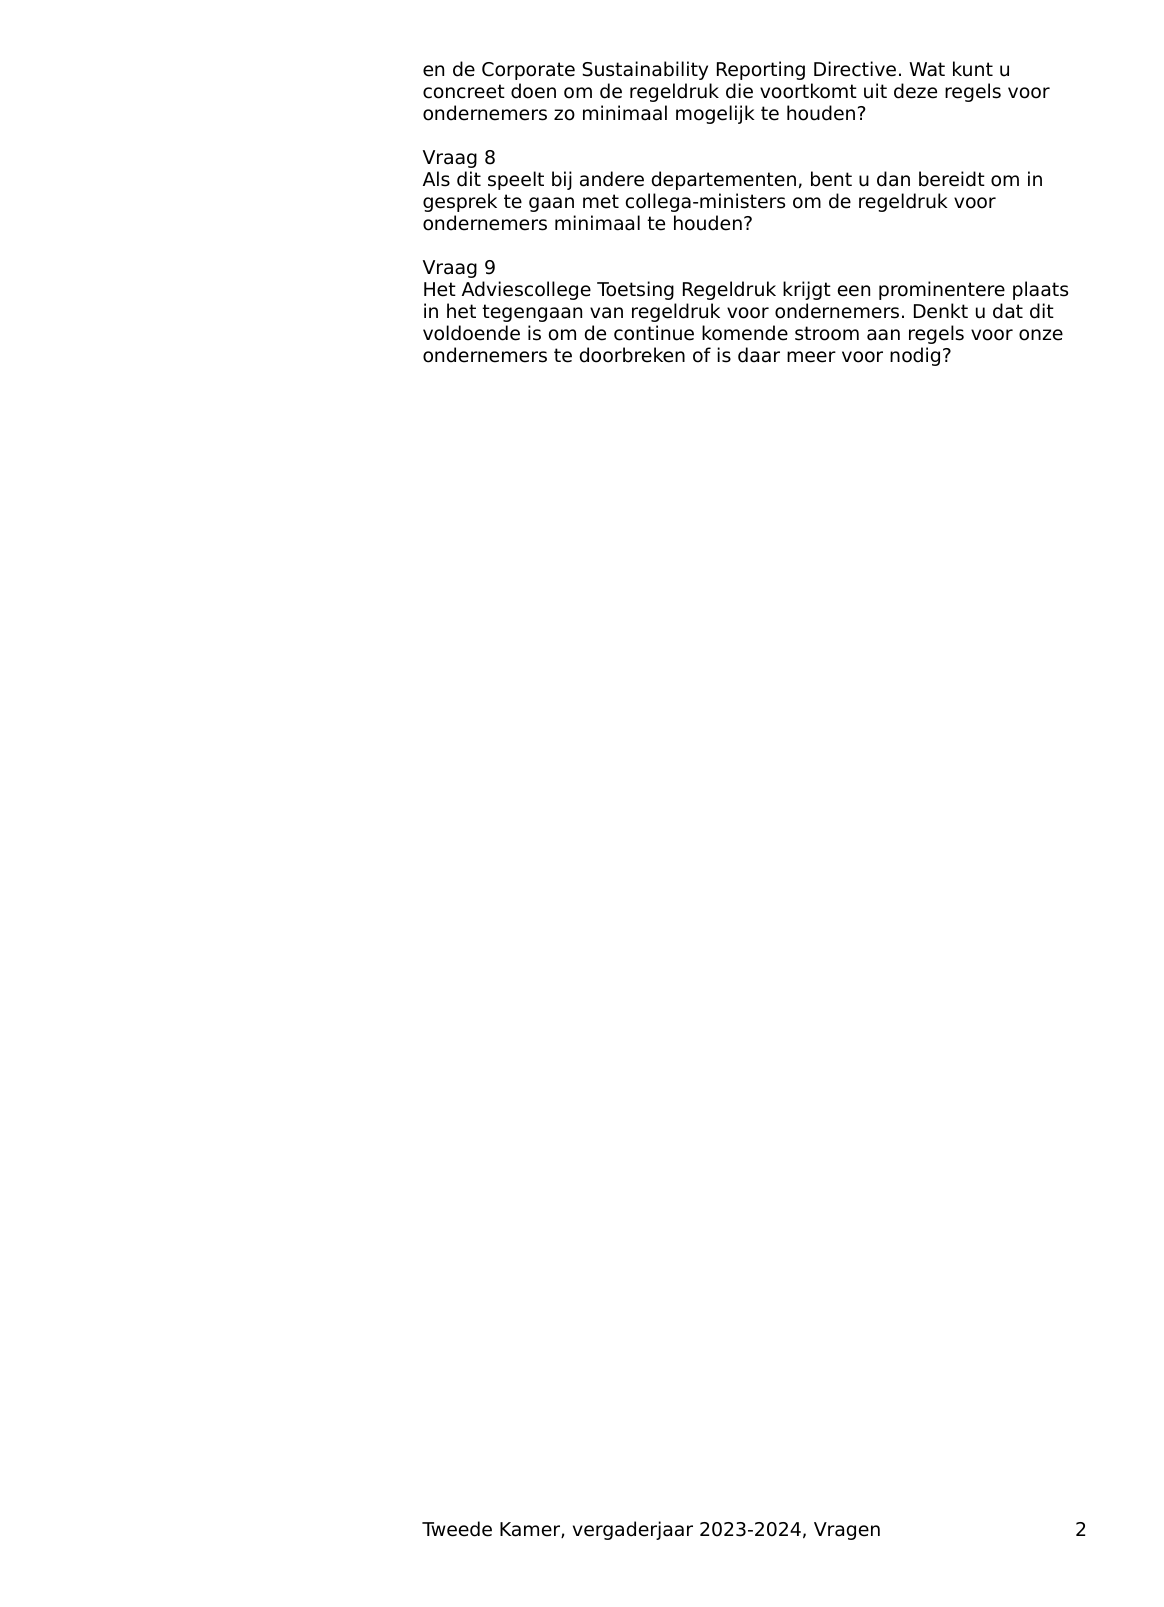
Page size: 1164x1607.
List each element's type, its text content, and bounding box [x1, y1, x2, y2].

text en de Corporate Sustainability Reporting Directive. Wat kunt u concreet doen om de regeldruk die voortkomt uit deze regels voor ondernemers zo minimaal mogelijk te houden? [422, 59, 1087, 125]
text Het Adviescollege Toetsing Regeldruk krijgt een prominentere plaats in het tegengaan van regeldruk voor ondernemers. Denkt u dat dit voldoende is om de continue komende stroom aan regels voor onze ondernemers te doorbreken of is daar meer voor nodig? [422, 279, 1087, 367]
text Als dit speelt bij andere departementen, bent u dan bereidt om in gesprek te gaan met collega-ministers om de regeldruk voor ondernemers minimaal te houden? [422, 169, 1087, 235]
text Vraag 8 [422, 147, 1087, 169]
text Vraag 9 [422, 257, 1087, 279]
